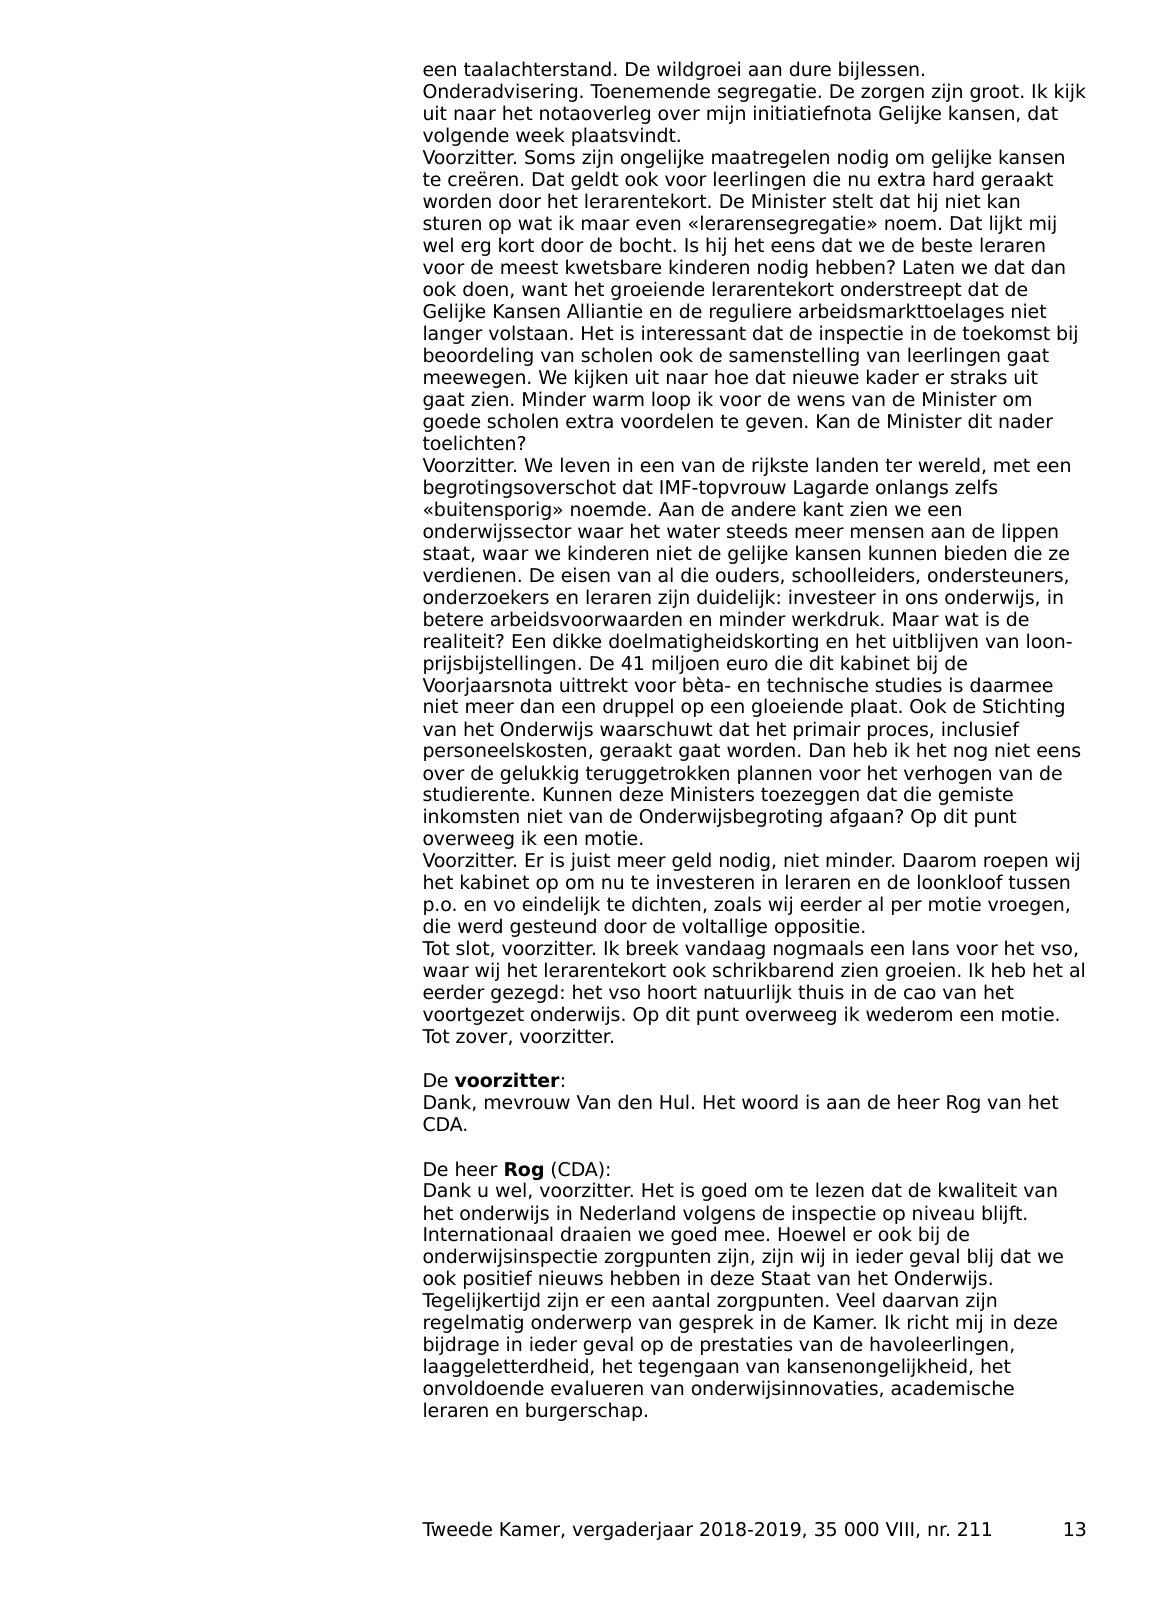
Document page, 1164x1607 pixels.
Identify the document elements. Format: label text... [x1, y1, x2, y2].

text Voorzitter. Er is juist meer geld nodig, niet minder. Daarom roepen wij het kabinet op om nu te investeren in leraren en de loonkloof tussen p.o. en vo eindelijk te dichten, zoals wij eerder al per motie vroegen, die werd gesteund door de voltallige oppositie. [422, 850, 1087, 938]
text Tot slot, voorzitter. Ik breek vandaag nogmaals een lans voor het vso, waar wij het lerarentekort ook schrikbarend zien groeien. Ik heb het al eerder gezegd: het vso hoort natuurlijk thuis in de cao van het voortgezet onderwijs. Op dit punt overweeg ik wederom een motie. [422, 938, 1087, 1026]
text Dank, mevrouw Van den Hul. Het woord is aan de heer Rog van het CDA. [422, 1092, 1087, 1136]
text Tot zover, voorzitter. [422, 1026, 1087, 1048]
text Voorzitter. We leven in een van de rijkste landen ter wereld, met een begrotingsoverschot dat IMF-topvrouw Lagarde onlangs zelfs «buitensporig» noemde. Aan de andere kant zien we een onderwijssector waar het water steeds meer mensen aan de lippen staat, waar we kinderen niet de gelijke kansen kunnen bieden die ze verdienen. De eisen van al die ouders, schoolleiders, ondersteuners, onderzoekers en leraren zijn duidelijk: investeer in ons onderwijs, in betere arbeidsvoorwaarden en minder werkdruk. Maar wat is de realiteit? Een dikke doelmatigheidskorting en het uitblijven van loon-prijsbijstellingen. De 41 miljoen euro die dit kabinet bij de Voorjaarsnota uittrekt voor bèta- en technische studies is daarmee niet meer dan een druppel op een gloeiende plaat. Ook de Stichting van het Onderwijs waarschuwt dat het primair proces, inclusief personeelskosten, geraakt gaat worden. Dan heb ik het nog niet eens over de gelukkig teruggetrokken plannen voor het verhogen van de studierente. Kunnen deze Ministers toezeggen dat die gemiste inkomsten niet van de Onderwijsbegroting afgaan? Op dit punt overweeg ik een motie. [422, 455, 1087, 850]
text Dank u wel, voorzitter. Het is goed om te lezen dat de kwaliteit van het onderwijs in Nederland volgens de inspectie op niveau blijft. Internationaal draaien we goed mee. Hoewel er ook bij de onderwijsinspectie zorgpunten zijn, zijn wij in ieder geval blij dat we ook positief nieuws hebben in deze Staat van het Onderwijs. Tegelijkertijd zijn er een aantal zorgpunten. Veel daarvan zijn regelmatig onderwerp van gesprek in de Kamer. Ik richt mij in deze bijdrage in ieder geval op de prestaties van de havoleerlingen, laaggeletterdheid, het tegengaan van kansenongelijkheid, het onvoldoende evalueren van onderwijsinnovaties, academische leraren en burgerschap. [422, 1180, 1087, 1422]
text De voorzitter: [422, 1070, 1087, 1092]
text een taalachterstand. De wildgroei aan dure bijlessen. Onderadvisering. Toenemende segregatie. De zorgen zijn groot. Ik kijk uit naar het notaoverleg over mijn initiatiefnota Gelijke kansen, dat volgende week plaatsvindt. [422, 59, 1087, 147]
text Voorzitter. Soms zijn ongelijke maatregelen nodig om gelijke kansen te creëren. Dat geldt ook voor leerlingen die nu extra hard geraakt worden door het lerarentekort. De Minister stelt dat hij niet kan sturen op wat ik maar even «lerarensegregatie» noem. Dat lijkt mij wel erg kort door de bocht. Is hij het eens dat we de beste leraren voor de meest kwetsbare kinderen nodig hebben? Laten we dat dan ook doen, want het groeiende lerarentekort onderstreept dat de Gelijke Kansen Alliantie en de reguliere arbeidsmarkttoelages niet langer volstaan. Het is interessant dat de inspectie in de toekomst bij beoordeling van scholen ook de samenstelling van leerlingen gaat meewegen. We kijken uit naar hoe dat nieuwe kader er straks uit gaat zien. Minder warm loop ik voor de wens van de Minister om goede scholen extra voordelen te geven. Kan de Minister dit nader toelichten? [422, 147, 1087, 455]
text De heer Rog (CDA): [422, 1158, 1087, 1180]
